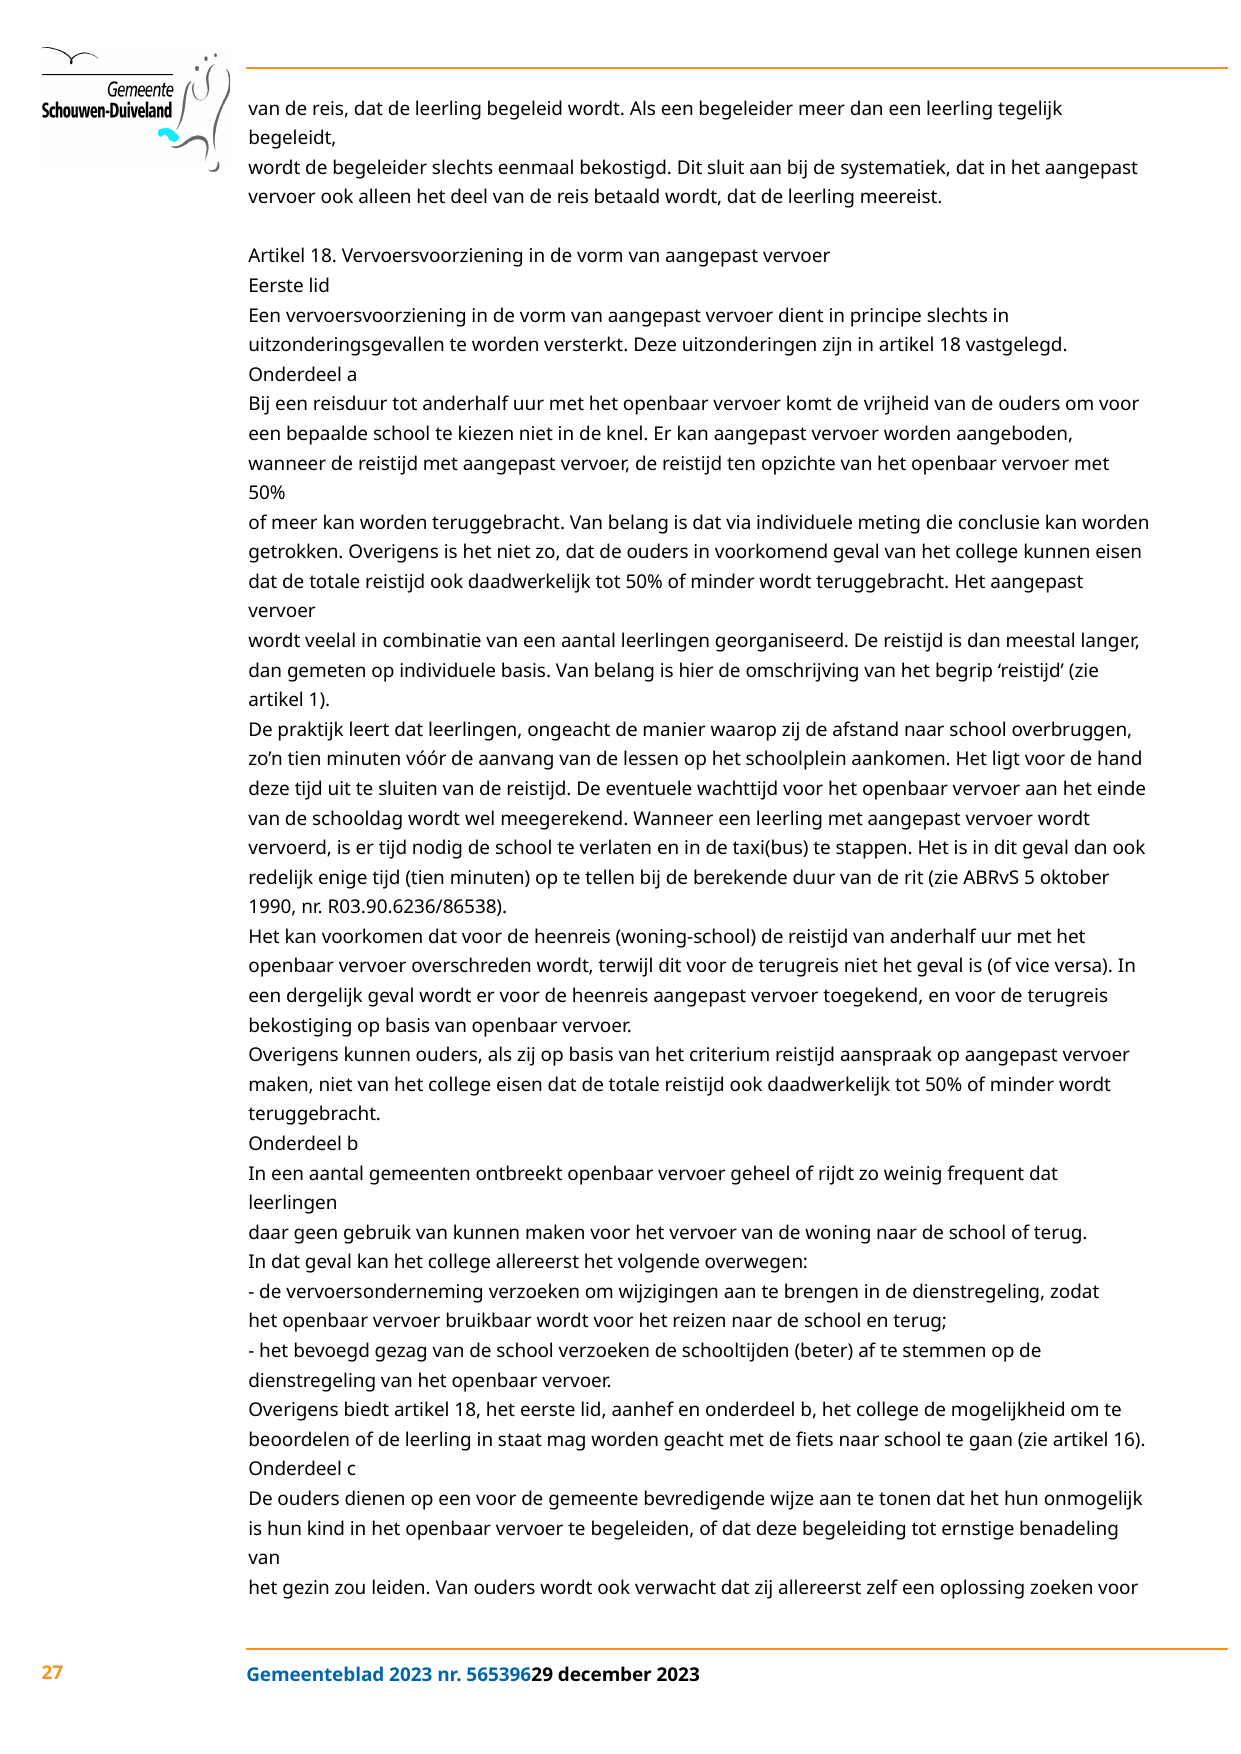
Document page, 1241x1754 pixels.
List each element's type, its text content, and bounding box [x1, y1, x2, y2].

text dan gemeten op individuele basis. Van belang is hier de omschrijving van het begrip ‘reistijd’ (zie [248, 657, 1152, 683]
text Overigens kunnen ouders, als zij op basis van het criterium reistijd aanspraak op aangepast vervoer [248, 1041, 1152, 1067]
text Onderdeel c [248, 1456, 1152, 1481]
text - het bevoegd gezag van de school verzoeken de schooltijden (beter) af te stemmen op de [248, 1337, 1152, 1363]
text redelijk enige tijd (tien minuten) op te tellen bij de berekende duur van de rit (zie ABRvS 5 oktober [248, 864, 1152, 890]
text Het kan voorkomen dat voor de heenreis (woning-school) de reistijd van anderhalf uur met het [248, 923, 1152, 949]
text het gezin zou leiden. Van ouders wordt ook verwacht dat zij allereerst zelf een oplossing zoeken voor [248, 1574, 1152, 1600]
text van de reis, dat de leerling begeleid wordt. Als een begeleider meer dan een leerling tegelijk begeleidt, [248, 95, 1152, 150]
text Eerste lid [248, 272, 1152, 298]
text openbaar vervoer overschreden wordt, terwijl dit voor de terugreis niet het geval is (of vice versa). In [248, 953, 1152, 978]
text In een aantal gemeenten ontbreekt openbaar vervoer geheel of rijdt zo weinig frequent dat leerlingen [248, 1160, 1152, 1215]
text het openbaar vervoer bruikbaar wordt voor het reizen naar de school en terug; [248, 1308, 1152, 1333]
text In dat geval kan het college allereerst het volgende overwegen: [248, 1248, 1152, 1274]
text bekostiging op basis van openbaar vervoer. [248, 1012, 1152, 1038]
text Onderdeel a [248, 361, 1152, 387]
text is hun kind in het openbaar vervoer te begeleiden, of dat deze begeleiding tot ernstige benadeling van [248, 1515, 1152, 1570]
text Artikel 18. Vervoersvoorziening in de vorm van aangepast vervoer [248, 243, 1152, 268]
text daar geen gebruik van kunnen maken voor het vervoer van de woning naar de school of terug. [248, 1219, 1152, 1245]
text De praktijk leert dat leerlingen, ongeacht de manier waarop zij de afstand naar school overbruggen, [248, 716, 1152, 742]
text getrokken. Overigens is het niet zo, dat de ouders in voorkomend geval van het college kunnen eisen [248, 538, 1152, 564]
text wordt de begeleider slechts eenmaal bekostigd. Dit sluit aan bij de systematiek, dat in het aangepast [248, 154, 1152, 180]
text Onderdeel b [248, 1130, 1152, 1156]
text dat de totale reistijd ook daadwerkelijk tot 50% of minder wordt teruggebracht. Het aangepast vervoer [248, 568, 1152, 623]
text of meer kan worden teruggebracht. Van belang is dat via individuele meting die conclusie kan worden [248, 509, 1152, 535]
picture [41, 47, 231, 172]
text Bij een reisduur tot anderhalf uur met het openbaar vervoer komt de vrijheid van de ouders om voor [248, 391, 1152, 416]
text wordt veelal in combinatie van een aantal leerlingen georganiseerd. De reistijd is dan meestal langer, [248, 627, 1152, 653]
text teruggebracht. [248, 1101, 1152, 1126]
text deze tijd uit te sluiten van de reistijd. De eventuele wachttijd voor het openbaar vervoer aan het einde [248, 775, 1152, 801]
text zo’n tien minuten vóór de aanvang van de lessen op het schoolplein aankomen. Het ligt voor de hand [248, 746, 1152, 771]
text De ouders dienen op een voor de gemeente bevredigende wijze aan te tonen dat het hun onmogelijk [248, 1485, 1152, 1511]
text een dergelijk geval wordt er voor de heenreis aangepast vervoer toegekend, en voor de terugreis [248, 982, 1152, 1008]
text beoordelen of de leerling in staat mag worden geacht met de fiets naar school te gaan (zie artikel 16). [248, 1426, 1152, 1452]
text - de vervoersonderneming verzoeken om wijzigingen aan te brengen in de dienstregeling, zodat [248, 1278, 1152, 1304]
text vervoerd, is er tijd nodig de school te verlaten en in de taxi(bus) te stappen. Het is in dit geval dan ook [248, 834, 1152, 860]
text een bepaalde school te kiezen niet in de knel. Er kan aangepast vervoer worden aangeboden, [248, 420, 1152, 446]
text 1990, nr. R03.90.6236/86538). [248, 893, 1152, 919]
text Overigens biedt artikel 18, het eerste lid, aanhef en onderdeel b, het college de mogelijkheid om te [248, 1396, 1152, 1422]
text dienstregeling van het openbaar vervoer. [248, 1367, 1152, 1393]
text artikel 1). [248, 686, 1152, 712]
text van de schooldag wordt wel meegerekend. Wanneer een leerling met aangepast vervoer wordt [248, 805, 1152, 831]
text uitzonderingsgevallen te worden versterkt. Deze uitzonderingen zijn in artikel 18 vastgelegd. [248, 331, 1152, 357]
text vervoer ook alleen het deel van de reis betaald wordt, dat de leerling meereist. [248, 183, 1152, 209]
text Een vervoersvoorziening in de vorm van aangepast vervoer dient in principe slechts in [248, 302, 1152, 328]
text maken, niet van het college eisen dat de totale reistijd ook daadwerkelijk tot 50% of minder wordt [248, 1071, 1152, 1097]
text wanneer de reistijd met aangepast vervoer, de reistijd ten opzichte van het openbaar vervoer met 50% [248, 450, 1152, 505]
